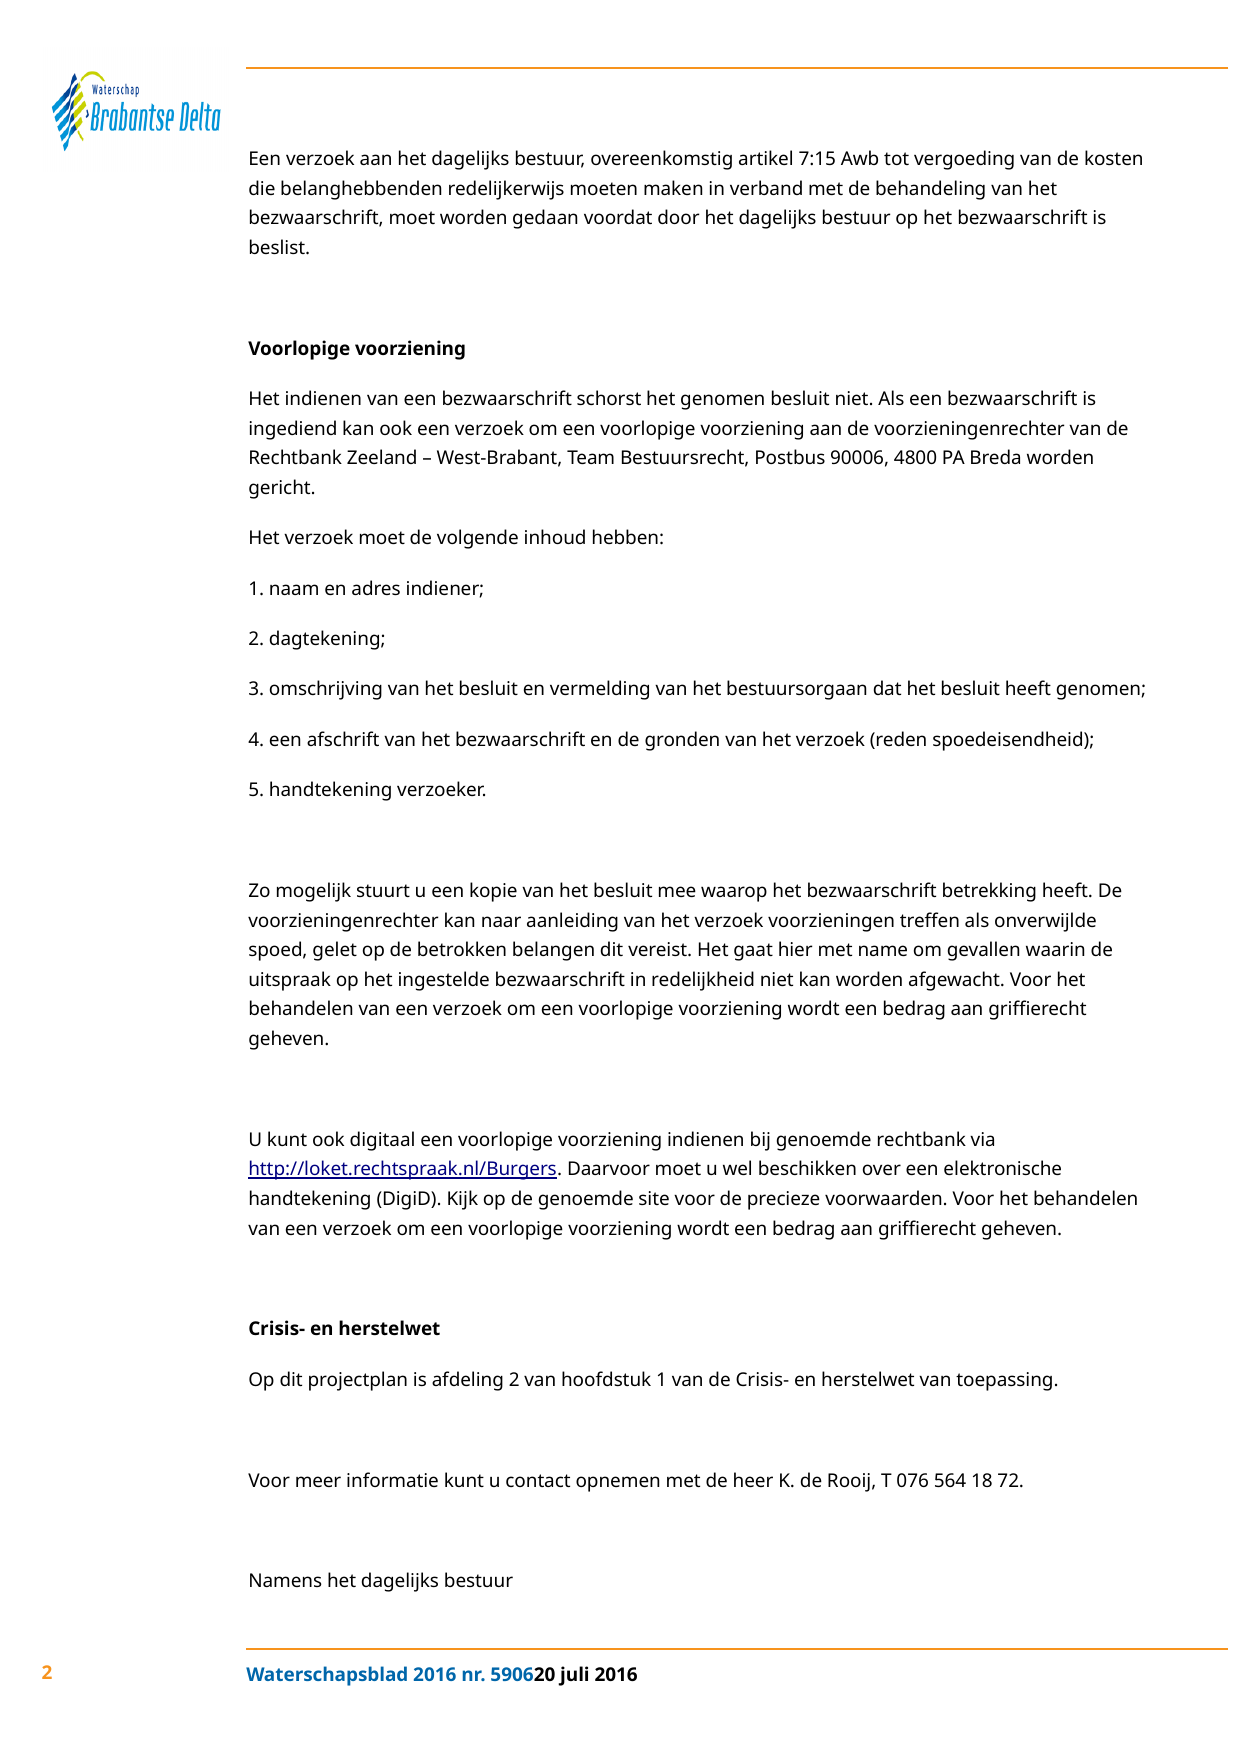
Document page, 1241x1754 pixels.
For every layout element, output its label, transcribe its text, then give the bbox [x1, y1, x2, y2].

text Het verzoek moet de volgende inhoud hebben: [248, 524, 1152, 550]
text 4. een afschrift van het bezwaarschrift en de gronden van het verzoek (reden spoedeisendheid); [248, 726, 1152, 752]
text U kunt ook digitaal een voorlopige voorziening indienen bij genoemde rechtbank via http://loket.rechtspraak.nl/Burgers. Daarvoor moet u wel beschikken over een elektronische handtekening (DigiD). Kijk op de genoemde site voor de precieze voorwaarden. Voor het behandelen van een verzoek om een voorlopige voorziening wordt een bedrag aan griffierecht geheven. [248, 1126, 1152, 1241]
text Voor meer informatie kunt u contact opnemen met de heer K. de Rooij, T 076 564 18 72. [248, 1467, 1152, 1493]
text 5. handtekening verzoeker. [248, 776, 1152, 802]
text 2. dagtekening; [248, 625, 1152, 651]
text Op dit projectplan is afdeling 2 van hoofdstuk 1 van de Crisis- en herstelwet van toepassing. [248, 1366, 1152, 1392]
text Zo mogelijk stuurt u een kopie van het besluit mee waarop het bezwaarschrift betrekking heeft. De voorzieningenrechter kan naar aanleiding van het verzoek voorzieningen treffen als onverwijlde spoed, gelet op de betrokken belangen dit vereist. Het gaat hier met name om gevallen waarin de uitspraak op het ingestelde bezwaarschrift in redelijkheid niet kan worden afgewacht. Voor het behandelen van een verzoek om een voorlopige voorziening wordt een bedrag aan griffierecht geheven. [248, 877, 1152, 1051]
text 1. naam en adres indiener; [248, 575, 1152, 601]
text Een verzoek aan het dagelijks bestuur, overeenkomstig artikel 7:15 Awb tot vergoeding van de kosten die belanghebbenden redelijkerwijs moeten maken in verband met de behandeling van het bezwaarschrift, moet worden gedaan voordat door het dagelijks bestuur op het bezwaarschrift is beslist. [248, 145, 1152, 260]
text 3. omschrijving van het besluit en vermelding van het bestuursorgaan dat het besluit heeft genomen; [248, 676, 1152, 701]
text Voorlopige voorziening [248, 335, 1152, 361]
picture [41, 47, 231, 172]
text Crisis- en herstelwet [248, 1316, 1152, 1341]
text Namens het dagelijks bestuur [248, 1568, 1152, 1593]
text Het indienen van een bezwaarschrift schorst het genomen besluit niet. Als een bezwaarschrift is ingediend kan ook een verzoek om een voorlopige voorziening aan de voorzieningenrechter van de Rechtbank Zeeland – West-Brabant, Team Bestuursrecht, Postbus 90006, 4800 PA Breda worden gericht. [248, 385, 1152, 500]
